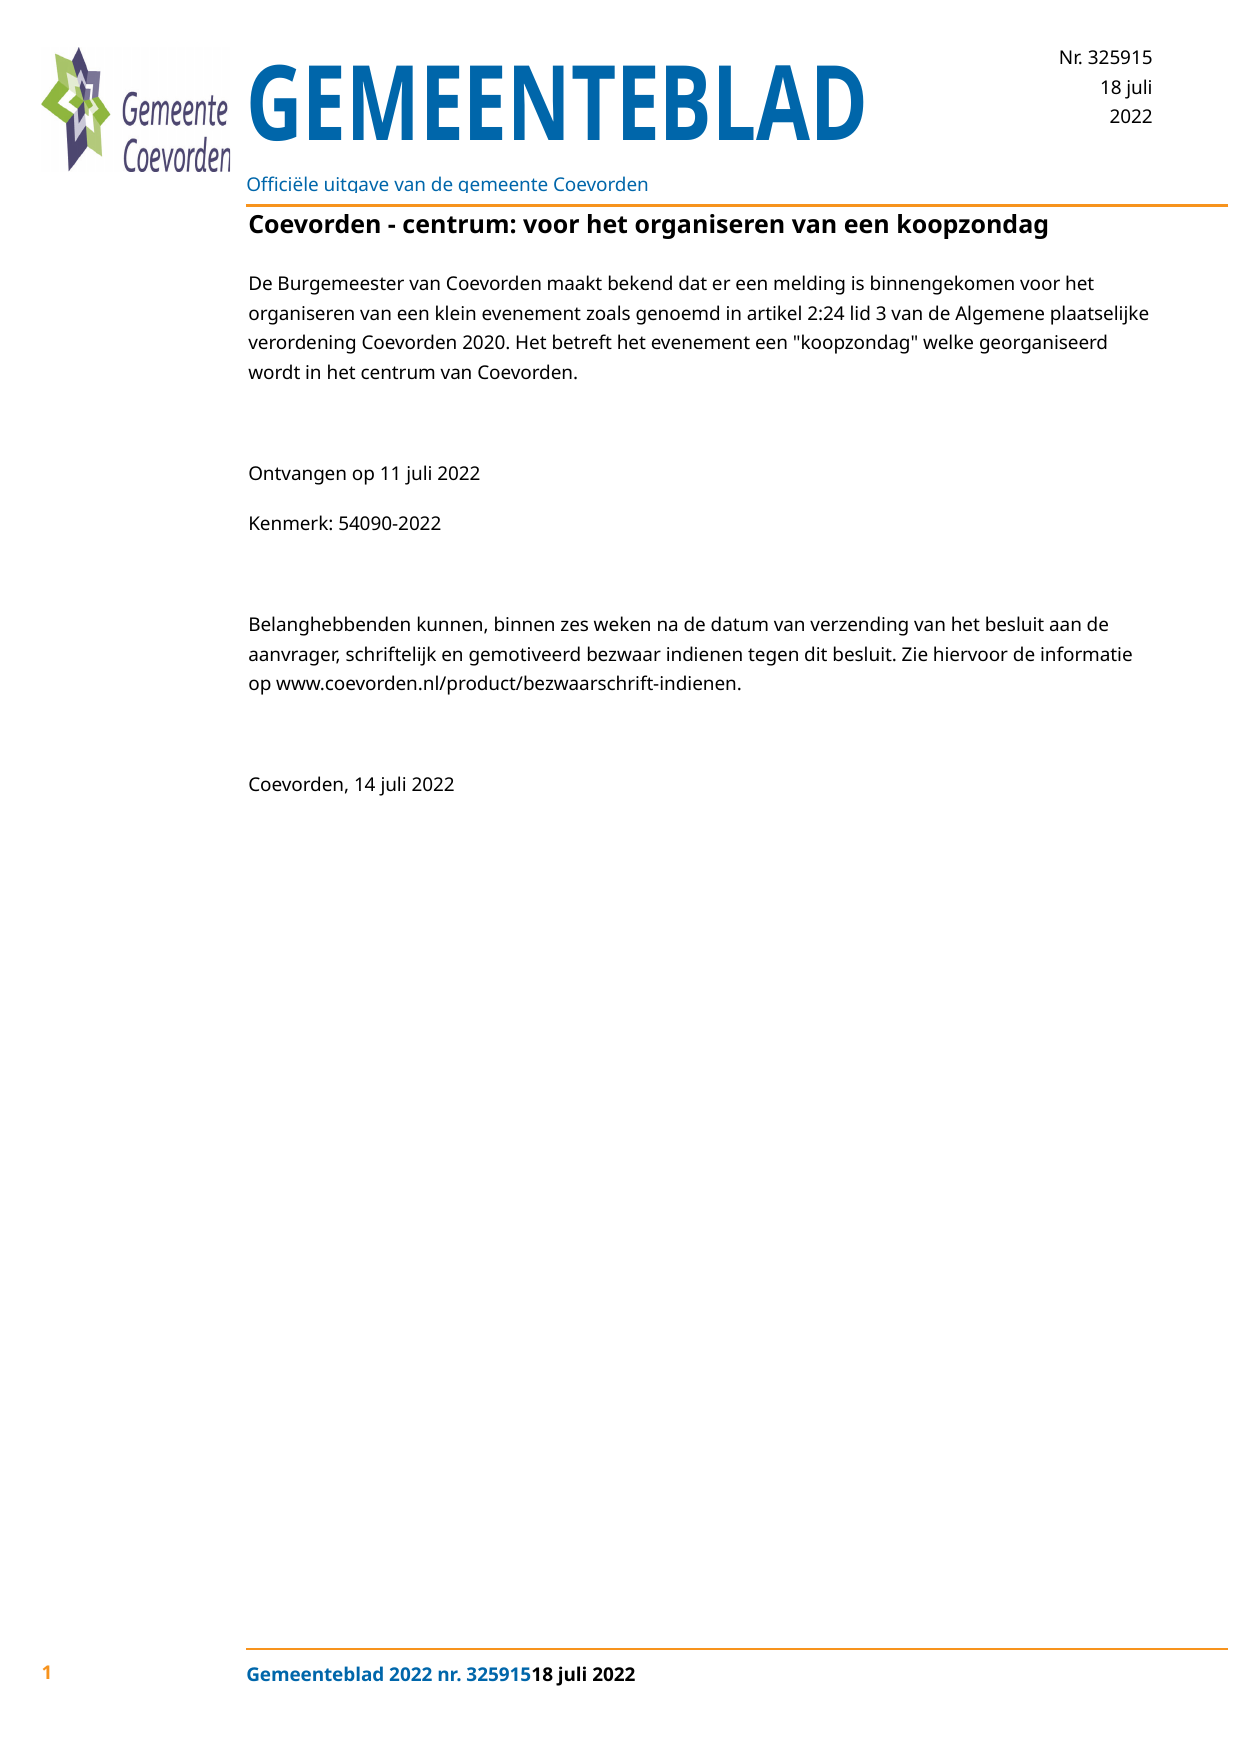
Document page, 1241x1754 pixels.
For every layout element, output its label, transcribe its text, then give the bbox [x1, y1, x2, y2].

text Ontvangen op 11 juli 2022 [248, 460, 1152, 486]
text Coevorden, 14 juli 2022 [248, 771, 1152, 797]
text Coevorden - centrum: voor het organiseren van een koopzondag [248, 207, 1152, 241]
text Kenmerk: 54090-2022 [248, 510, 1152, 536]
picture [41, 47, 231, 172]
text De Burgemeester van Coevorden maakt bekend dat er een melding is binnengekomen voor het organiseren van een klein evenement zoals genoemd in artikel 2:24 lid 3 van de Algemene plaatselijke verordening Coevorden 2020. Het betreft het evenement een "koopzondag" welke georganiseerd wordt in het centrum van Coevorden. [248, 270, 1152, 385]
text Belanghebbenden kunnen, binnen zes weken na de datum van verzending van het besluit aan de aanvrager, schriftelijk en gemotiveerd bezwaar indienen tegen dit besluit. Zie hiervoor de informatie op www.coevorden.nl/product/bezwaarschrift-indienen. [248, 611, 1152, 696]
